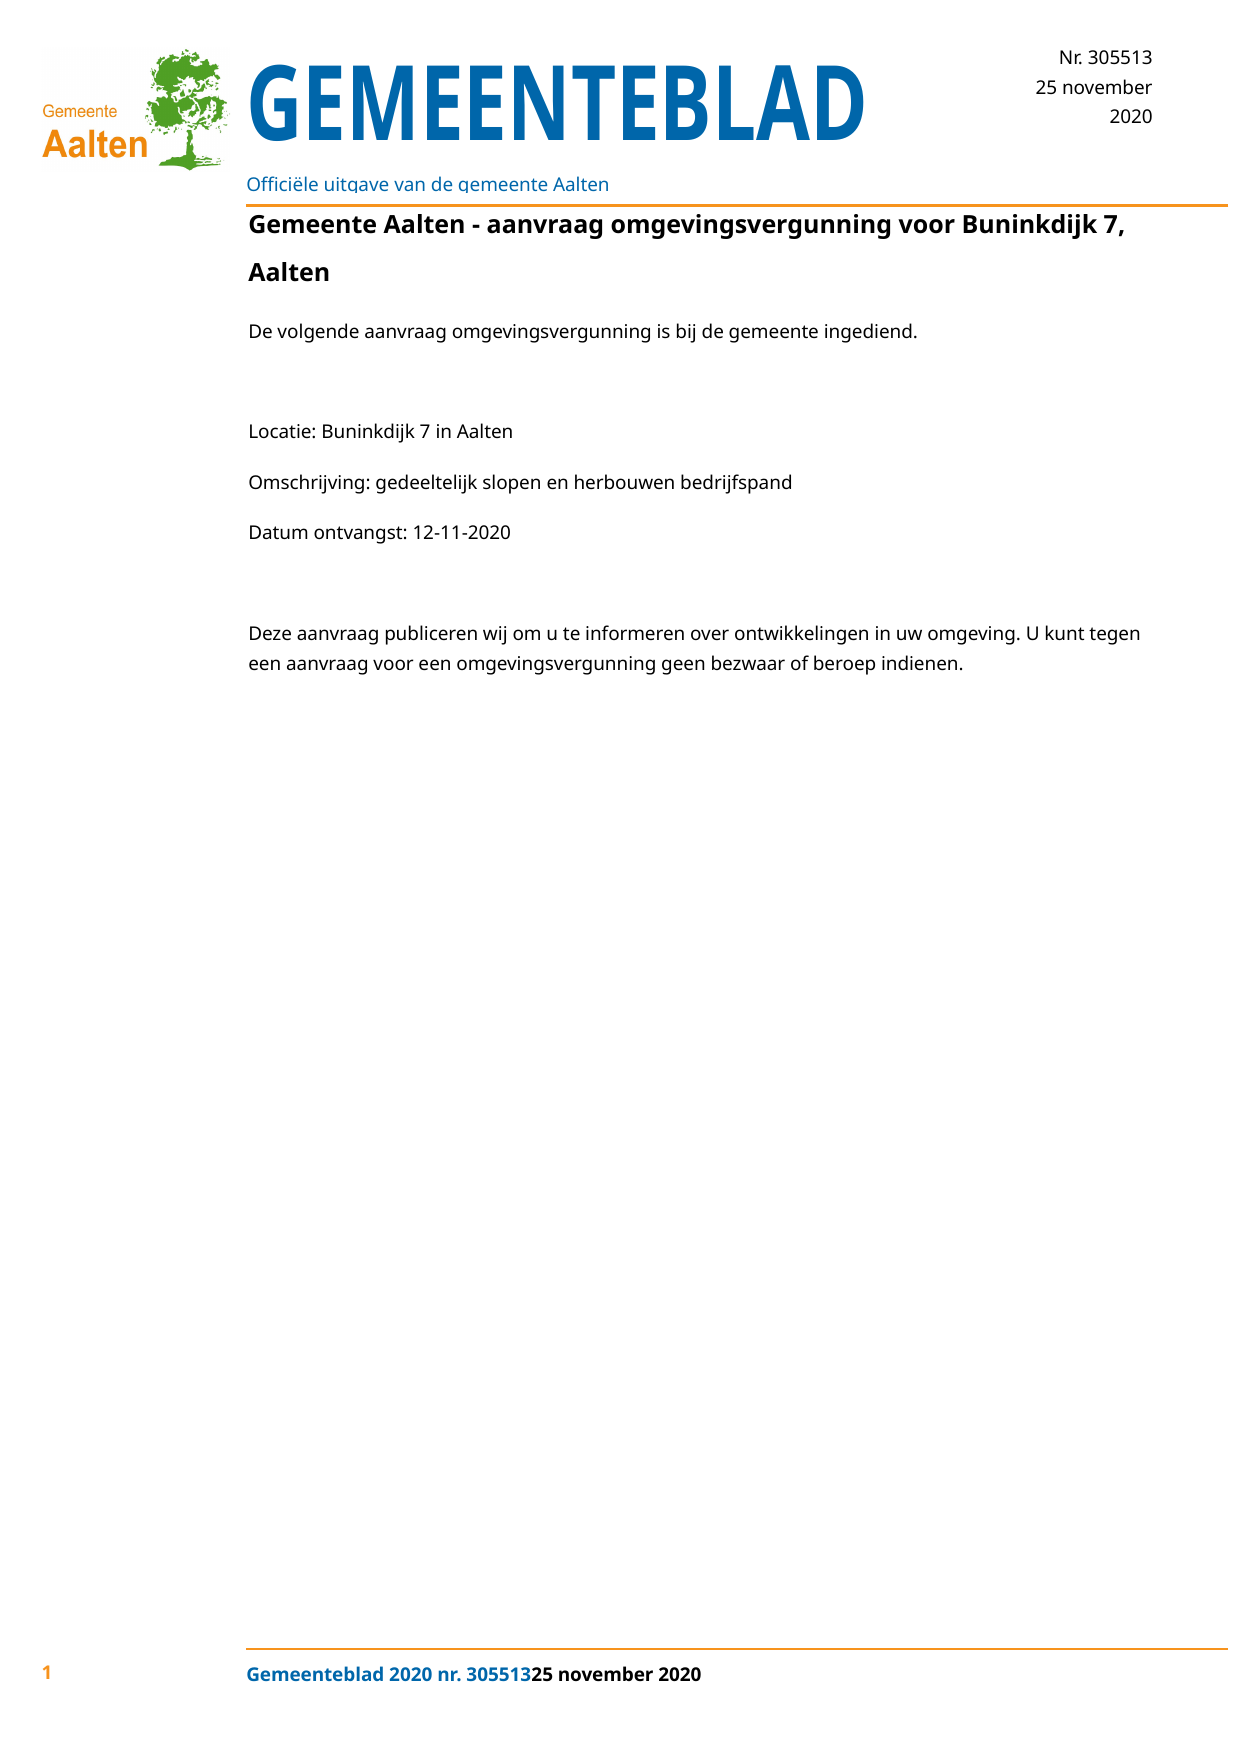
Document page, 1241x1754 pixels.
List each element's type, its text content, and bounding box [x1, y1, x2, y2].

text Locatie: Buninkdijk 7 in Aalten [248, 419, 1152, 444]
text Datum ontvangst: 12-11-2020 [248, 519, 1152, 545]
text Omschrijving: gedeeltelijk slopen en herbouwen bedrijfspand [248, 469, 1152, 495]
picture [41, 47, 231, 172]
text De volgende aanvraag omgevingsvergunning is bij de gemeente ingediend. [248, 318, 1152, 344]
text Deze aanvraag publiceren wij om u te informeren over ontwikkelingen in uw omgeving. U kunt tegen een aanvraag voor een omgevingsvergunning geen bezwaar of beroep indienen. [248, 620, 1152, 676]
text Gemeente Aalten - aanvraag omgevingsvergunning voor Buninkdijk 7, Aalten [248, 207, 1152, 288]
